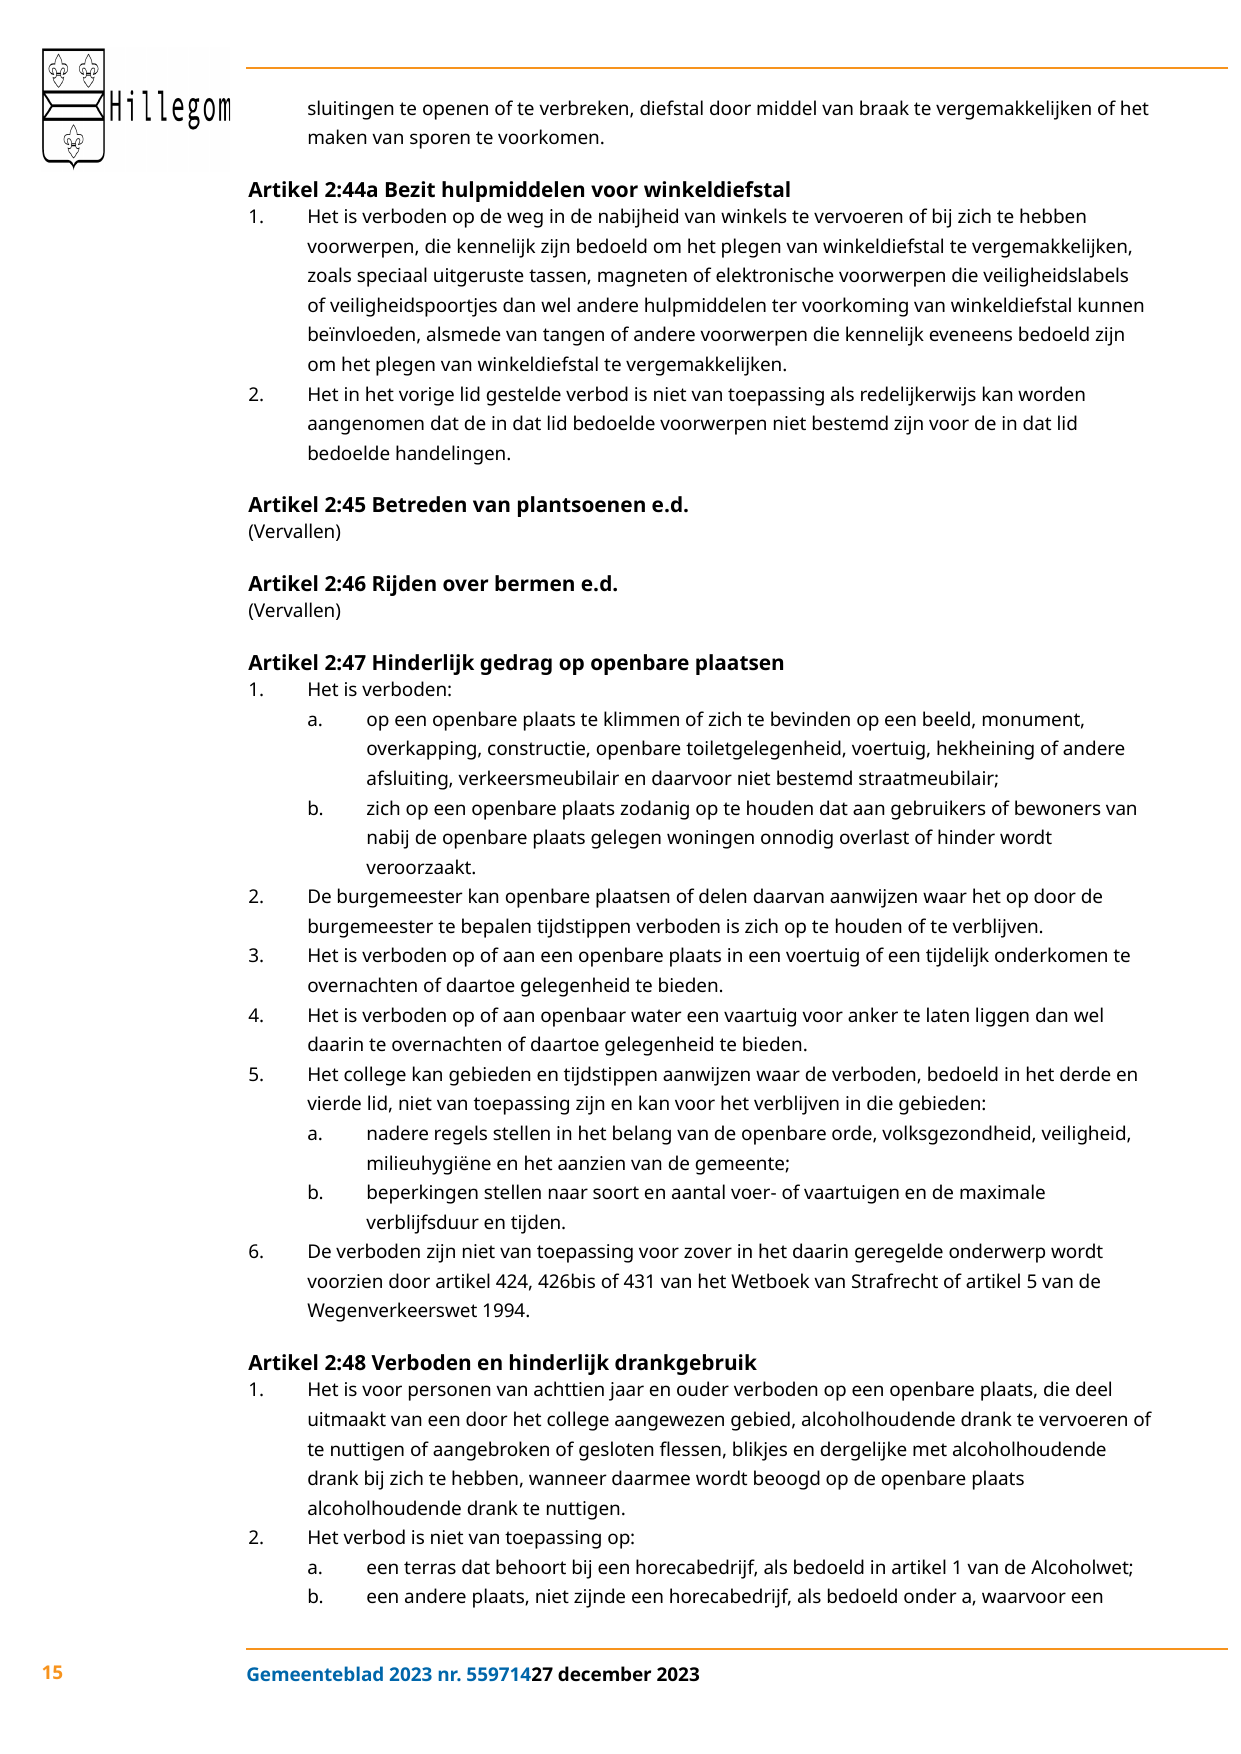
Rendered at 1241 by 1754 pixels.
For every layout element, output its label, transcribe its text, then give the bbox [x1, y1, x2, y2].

text Artikel 2:45 Betreden van plantsoenen e.d. [248, 490, 1152, 519]
text Artikel 2:48 Verboden en hinderlijk drankgebruik [248, 1348, 1152, 1377]
list nadere regels stellen in het belang van de openbare orde, volksgezondheid, veiligheid, milieuhygiëne en het aanzien van de gemeente; [307, 1120, 1152, 1176]
picture [41, 47, 231, 172]
list De verboden zijn niet van toepassing voor zover in het daarin geregelde onderwerp wordt voorzien door artikel 424, 426bis of 431 van het Wetboek van Strafrecht of artikel 5 van de Wegenverkeerswet 1994. [248, 1238, 1152, 1323]
text Artikel 2:44a Bezit hulpmiddelen voor winkeldiefstal [248, 175, 1152, 203]
list een andere plaats, niet zijnde een horecabedrijf, als bedoeld onder a, waarvoor een [307, 1584, 1152, 1609]
list Het verbod is niet van toepassing op: [248, 1524, 1152, 1550]
list Het in het vorige lid gestelde verbod is niet van toepassing als redelijkerwijs kan worden aangenomen dat de in dat lid bedoelde voorwerpen niet bestemd zijn voor de in dat lid bedoelde handelingen. [248, 381, 1152, 466]
list Het is verboden: [248, 676, 1152, 702]
list een terras dat behoort bij een horecabedrijf, als bedoeld in artikel 1 van de Alcoholwet; [307, 1554, 1152, 1580]
list Het college kan gebieden en tijdstippen aanwijzen waar de verboden, bedoeld in het derde en vierde lid, niet van toepassing zijn en kan voor het verblijven in die gebieden: [248, 1061, 1152, 1116]
text (Vervallen) [248, 598, 1152, 623]
text Artikel 2:46 Rijden over bermen e.d. [248, 569, 1152, 598]
text (Vervallen) [248, 519, 1152, 544]
list sluitingen te openen of te verbreken, diefstal door middel van braak te vergemakkelijken of het maken van sporen te voorkomen. [248, 95, 1152, 150]
list Het is voor personen van achttien jaar en ouder verboden op een openbare plaats, die deel uitmaakt van een door het college aangewezen gebied, alcoholhoudende drank te vervoeren of te nuttigen of aangebroken of gesloten flessen, blikjes en dergelijke met alcoholhoudende drank bij zich te hebben, wanneer daarmee wordt beoogd op de openbare plaats alcoholhoudende drank te nuttigen. [248, 1377, 1152, 1521]
list Het is verboden op of aan een openbare plaats in een voertuig of een tijdelijk onderkomen te overnachten of daartoe gelegenheid te bieden. [248, 943, 1152, 998]
list Het is verboden op de weg in de nabijheid van winkels te vervoeren of bij zich te hebben voorwerpen, die kennelijk zijn bedoeld om het plegen van winkeldiefstal te vergemakkelijken, zoals speciaal uitgeruste tassen, magneten of elektronische voorwerpen die veiligheidslabels of veiligheidspoortjes dan wel andere hulpmiddelen ter voorkoming van winkeldiefstal kunnen beïnvloeden, alsmede van tangen of andere voorwerpen die kennelijk eveneens bedoeld zijn om het plegen van winkeldiefstal te vergemakkelijken. [248, 203, 1152, 377]
list beperkingen stellen naar soort en aantal voer- of vaartuigen en de maximale verblijfsduur en tijden. [307, 1179, 1152, 1235]
list Het is verboden op of aan openbaar water een vaartuig voor anker te laten liggen dan wel daarin te overnachten of daartoe gelegenheid te bieden. [248, 1002, 1152, 1057]
list De burgemeester kan openbare plaatsen of delen daarvan aanwijzen waar het op door de burgemeester te bepalen tijdstippen verboden is zich op te houden of te verblijven. [248, 883, 1152, 939]
list op een openbare plaats te klimmen of zich te bevinden op een beeld, monument, overkapping, constructie, openbare toiletgelegenheid, voertuig, hekheining of andere afsluiting, verkeersmeubilair en daarvoor niet bestemd straatmeubilair; [307, 706, 1152, 791]
text Artikel 2:47 Hinderlijk gedrag op openbare plaatsen [248, 648, 1152, 676]
list zich op een openbare plaats zodanig op te houden dat aan gebruikers of bewoners van nabij de openbare plaats gelegen woningen onnodig overlast of hinder wordt veroorzaakt. [307, 795, 1152, 880]
